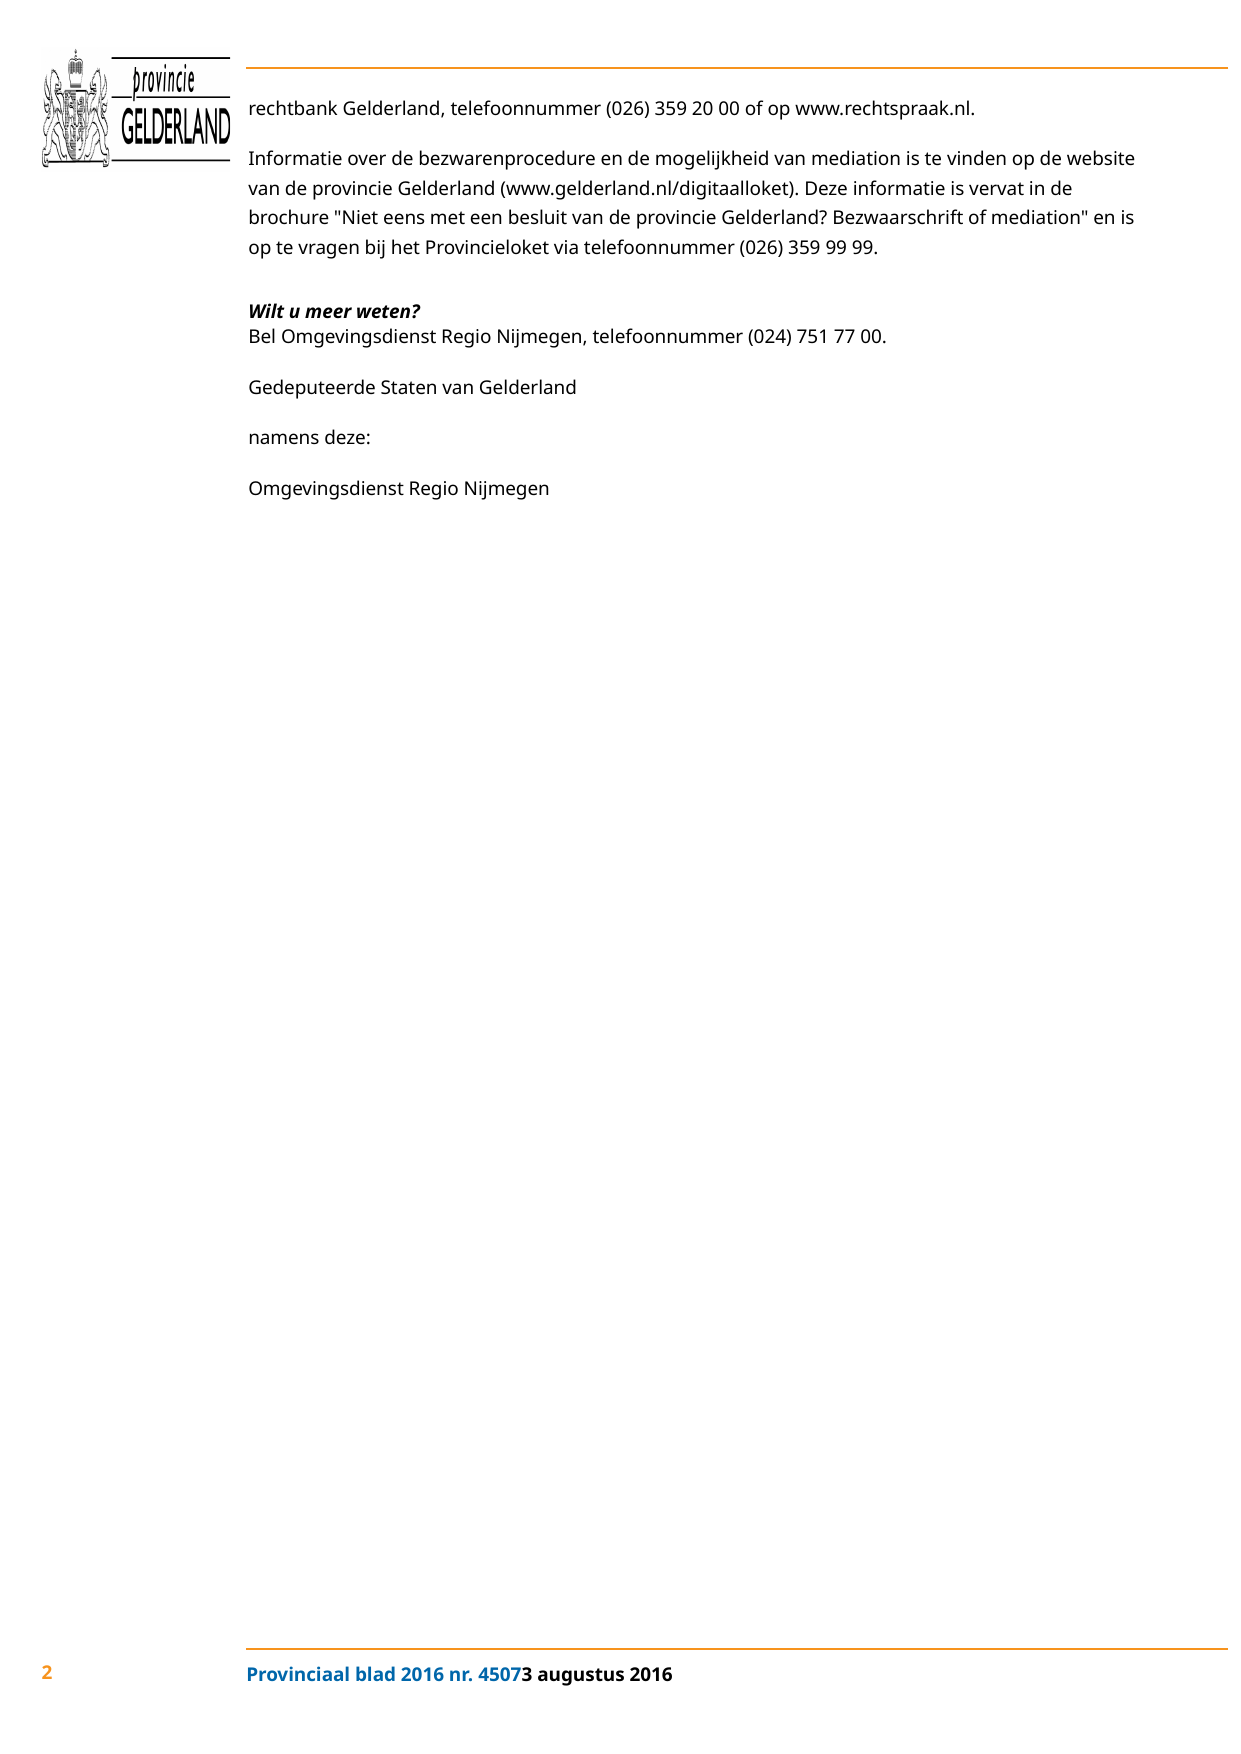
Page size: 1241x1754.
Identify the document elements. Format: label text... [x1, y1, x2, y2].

text namens deze: [248, 424, 1152, 450]
text Omgevingsdienst Regio Nijmegen [248, 475, 1152, 501]
text Bel Omgevingsdienst Regio Nijmegen, telefoonnummer (024) 751 77 00. [248, 324, 1152, 349]
text Wilt u meer weten? [248, 298, 1152, 324]
text Informatie over de bezwarenprocedure en de mogelijkheid van mediation is te vinden op de website van de provincie Gelderland (www.gelderland.nl/digitaalloket). Deze informatie is vervat in de brochure "Niet eens met een besluit van de provincie Gelderland? Bezwaarschrift of mediation" en is op te vragen bij het Provincieloket via telefoonnummer (026) 359 99 99. [248, 145, 1152, 260]
text Gedeputeerde Staten van Gelderland [248, 374, 1152, 400]
picture [41, 47, 231, 172]
text rechtbank Gelderland, telefoonnummer (026) 359 20 00 of op www.rechtspraak.nl. [248, 95, 1152, 121]
